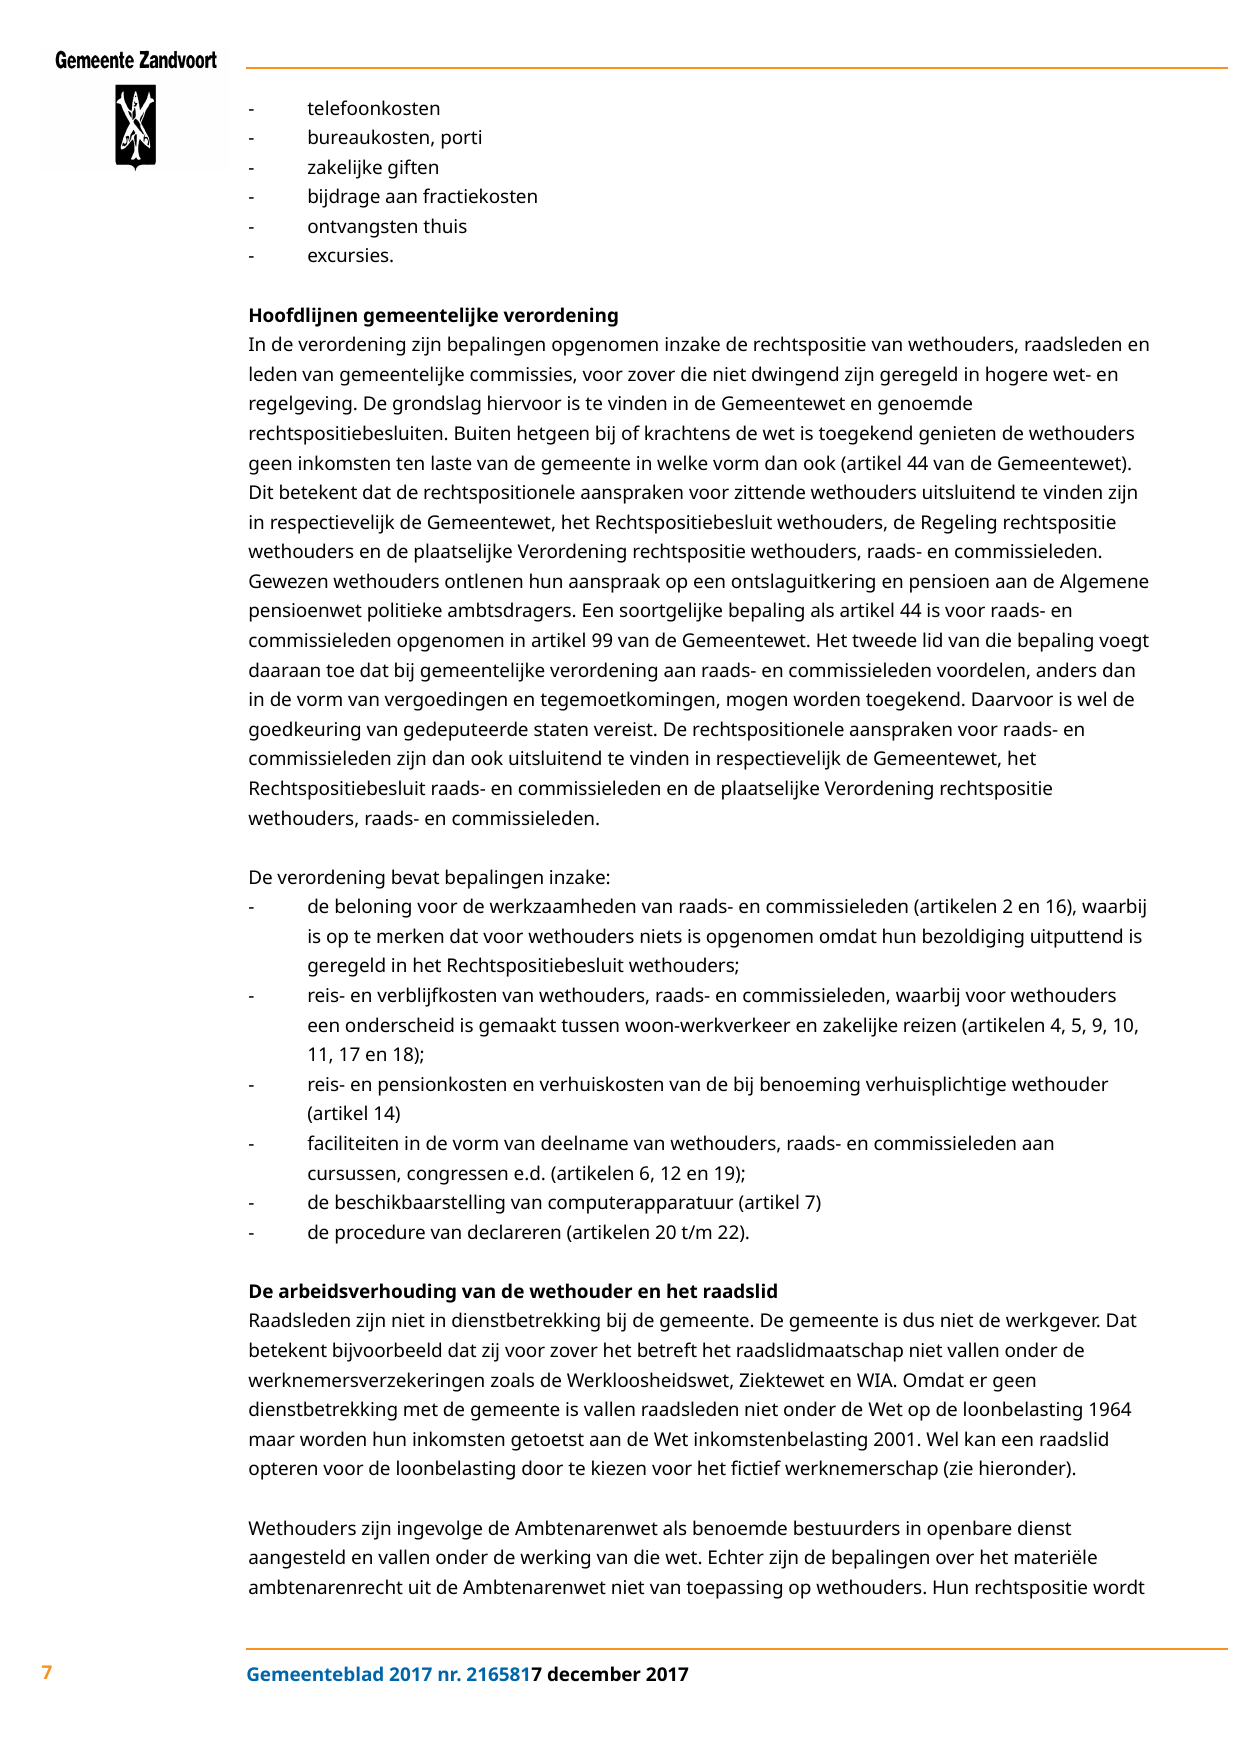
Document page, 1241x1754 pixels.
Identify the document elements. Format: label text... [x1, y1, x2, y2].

text Wethouders zijn ingevolge de Ambtenarenwet als benoemde bestuurders in openbare dienst aangesteld en vallen onder de werking van die wet. Echter zijn de bepalingen over het materiële ambtenarenrecht uit de Ambtenarenwet niet van toepassing op wethouders. Hun rechtspositie wordt [248, 1515, 1152, 1600]
list de beschikbaarstelling van computerapparatuur (artikel 7) [248, 1189, 1152, 1215]
list de beloning voor de werkzaamheden van raads- en commissieleden (artikelen 2 en 16), waarbij is op te merken dat voor wethouders niets is opgenomen omdat hun bezoldiging uitputtend is geregeld in het Rechtspositiebesluit wethouders; [248, 893, 1152, 978]
text Hoofdlijnen gemeentelijke verordening [248, 302, 1152, 328]
picture [41, 47, 231, 172]
list zakelijke giften [248, 154, 1152, 180]
text In de verordening zijn bepalingen opgenomen inzake de rechtspositie van wethouders, raadsleden en leden van gemeentelijke commissies, voor zover die niet dwingend zijn geregeld in hogere wet- en regelgeving. De grondslag hiervoor is te vinden in de Gemeentewet en genoemde rechtspositiebesluiten. Buiten hetgeen bij of krachtens de wet is toegekend genieten de wethouders geen inkomsten ten laste van de gemeente in welke vorm dan ook (artikel 44 van de Gemeentewet). Dit betekent dat de rechtspositionele aanspraken voor zittende wethouders uitsluitend te vinden zijn in respectievelijk de Gemeentewet, het Rechtspositiebesluit wethouders, de Regeling rechtspositie wethouders en de plaatselijke Verordening rechtspositie wethouders, raads- en commissieleden. Gewezen wethouders ontlenen hun aanspraak op een ontslaguitkering en pensioen aan de Algemene pensioenwet politieke ambtsdragers. Een soortgelijke bepaling als artikel 44 is voor raads- en commissieleden opgenomen in artikel 99 van de Gemeentewet. Het tweede lid van die bepaling voegt daaraan toe dat bij gemeentelijke verordening aan raads- en commissieleden voordelen, anders dan in de vorm van vergoedingen en tegemoetkomingen, mogen worden toegekend. Daarvoor is wel de goedkeuring van gedeputeerde staten vereist. De rechtspositionele aanspraken voor raads- en commissieleden zijn dan ook uitsluitend te vinden in respectievelijk de Gemeentewet, het Rechtspositiebesluit raads- en commissieleden en de plaatselijke Verordening rechtspositie wethouders, raads- en commissieleden. [248, 331, 1152, 831]
list reis- en verblijfkosten van wethouders, raads- en commissieleden, waarbij voor wethouders een onderscheid is gemaakt tussen woon-werkverkeer en zakelijke reizen (artikelen 4, 5, 9, 10, 11, 17 en 18); [248, 982, 1152, 1067]
text De arbeidsverhouding van de wethouder en het raadslid [248, 1278, 1152, 1304]
list de procedure van declareren (artikelen 20 t/m 22). [248, 1219, 1152, 1245]
list bureaukosten, porti [248, 124, 1152, 150]
list telefoonkosten [248, 95, 1152, 121]
list ontvangsten thuis [248, 213, 1152, 239]
list reis- en pensionkosten en verhuiskosten van de bij benoeming verhuisplichtige wethouder (artikel 14) [248, 1071, 1152, 1126]
text De verordening bevat bepalingen inzake: [248, 864, 1152, 890]
list bijdrage aan fractiekosten [248, 183, 1152, 209]
list faciliteiten in de vorm van deelname van wethouders, raads- en commissieleden aan cursussen, congressen e.d. (artikelen 6, 12 en 19); [248, 1130, 1152, 1186]
list excursies. [248, 243, 1152, 268]
text Raadsleden zijn niet in dienstbetrekking bij de gemeente. De gemeente is dus niet de werkgever. Dat betekent bijvoorbeeld dat zij voor zover het betreft het raadslidmaatschap niet vallen onder de werknemersverzekeringen zoals de Werkloosheidswet, Ziektewet en WIA. Omdat er geen dienstbetrekking met de gemeente is vallen raadsleden niet onder de Wet op de loonbelasting 1964 maar worden hun inkomsten getoetst aan de Wet inkomstenbelasting 2001. Wel kan een raadslid opteren voor de loonbelasting door te kiezen voor het fictief werknemerschap (zie hieronder). [248, 1308, 1152, 1481]
